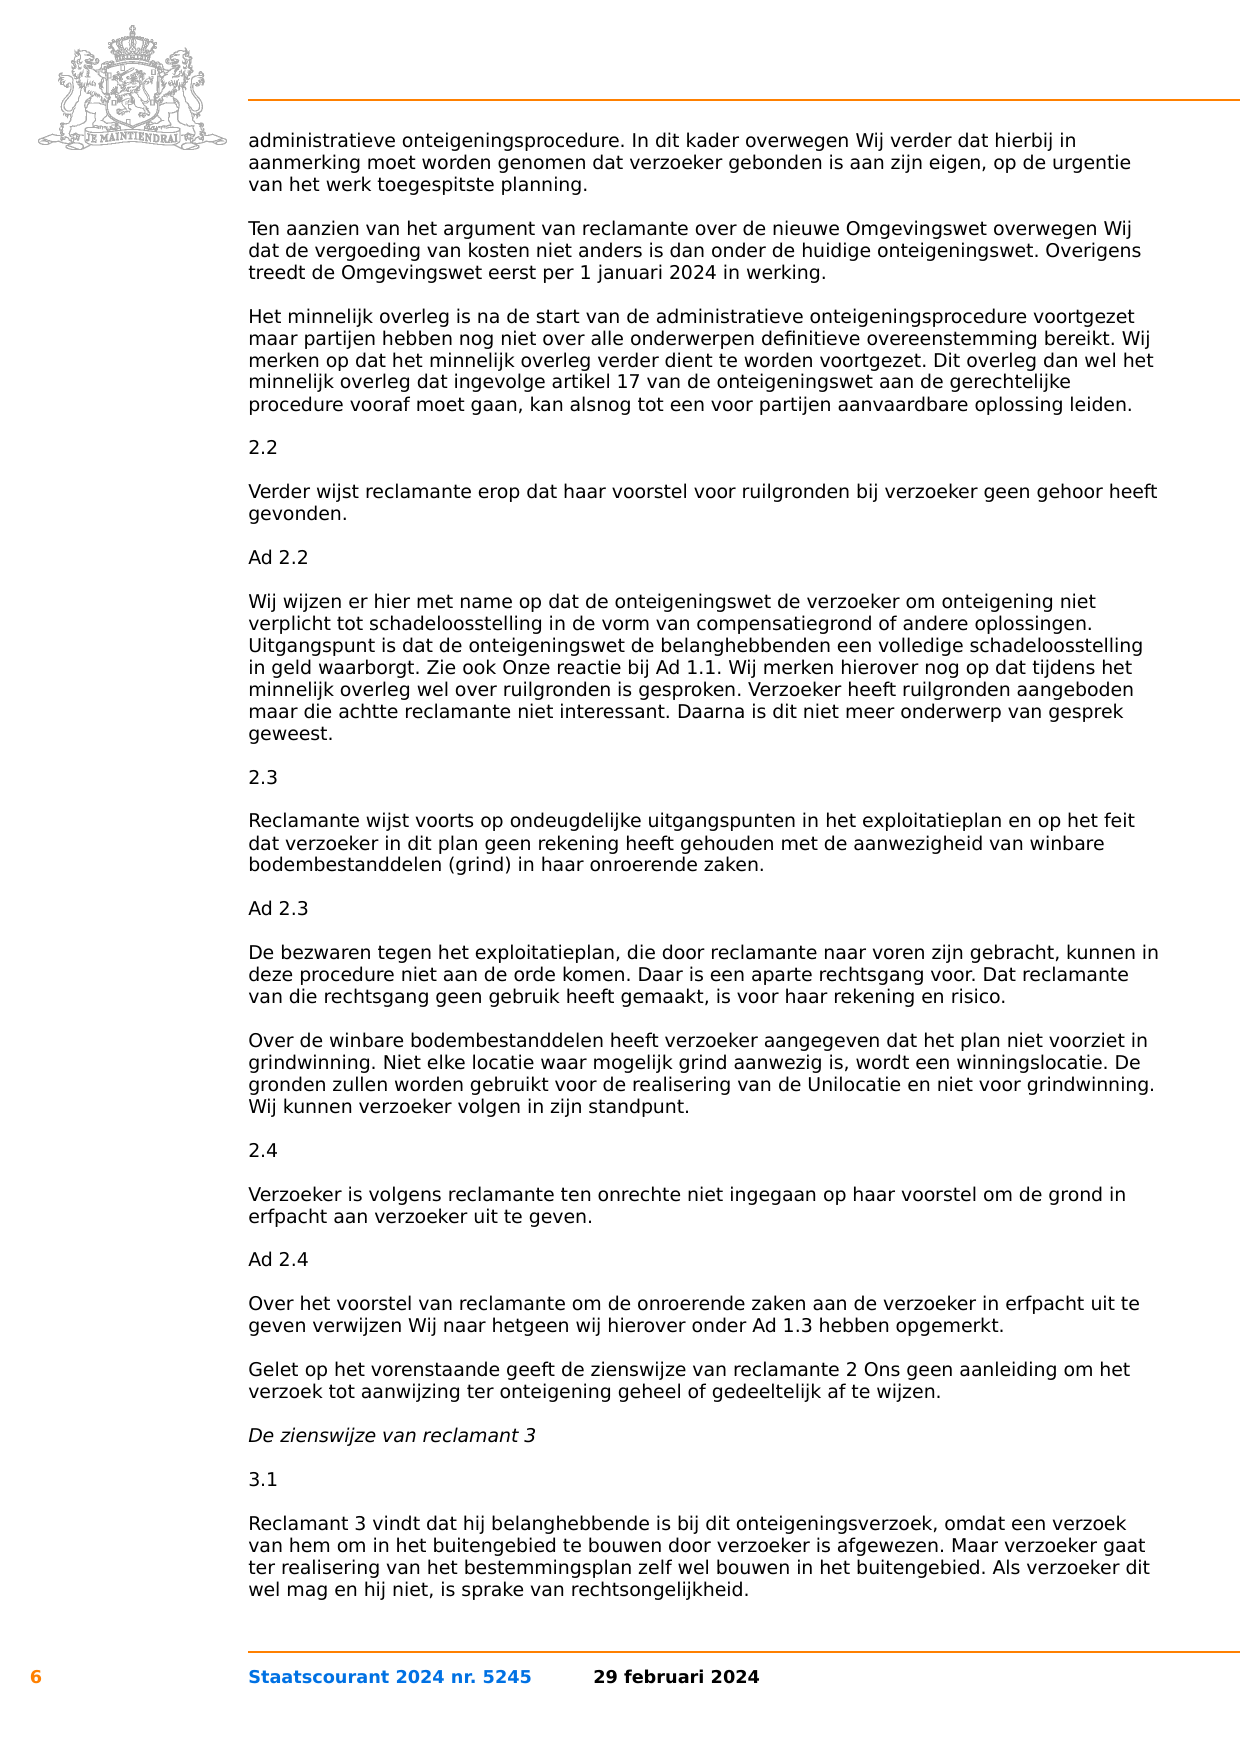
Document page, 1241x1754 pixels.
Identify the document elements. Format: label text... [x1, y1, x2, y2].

text Reclamante wijst voorts op ondeugdelijke uitgangspunten in het exploitatieplan en op het feit dat verzoeker in dit plan geen rekening heeft gehouden met de aanwezigheid van winbare bodembestanddelen (grind) in haar onroerende zaken. [248, 810, 1163, 876]
text Reclamant 3 vindt dat hij belanghebbende is bij dit onteigeningsverzoek, omdat een verzoek van hem om in het buitengebied te bouwen door verzoeker is afgewezen. Maar verzoeker gaat ter realisering van het bestemmingsplan zelf wel bouwen in het buitengebied. Als verzoeker dit wel mag en hij niet, is sprake van rechtsongelijkheid. [248, 1513, 1163, 1601]
text Ten aanzien van het argument van reclamante over de nieuwe Omgevingswet overwegen Wij dat de vergoeding van kosten niet anders is dan onder de huidige onteigeningswet. Overigens treedt de Omgevingswet eerst per 1 januari 2024 in werking. [248, 218, 1163, 284]
text Verder wijst reclamante erop dat haar voorstel voor ruilgronden bij verzoeker geen gehoor heeft gevonden. [248, 481, 1163, 525]
text 3.1 [248, 1469, 1163, 1491]
text 2.4 [248, 1140, 1163, 1162]
text Verzoeker is volgens reclamante ten onrechte niet ingegaan op haar voorstel om de grond in erfpacht aan verzoeker uit te geven. [248, 1183, 1163, 1227]
text Ad 2.4 [248, 1249, 1163, 1271]
text Ad 2.3 [248, 898, 1163, 920]
text Het minnelijk overleg is na de start van de administratieve onteigeningsprocedure voortgezet maar partijen hebben nog niet over alle onderwerpen definitieve overeenstemming bereikt. Wij merken op dat het minnelijk overleg verder dient te worden voortgezet. Dit overleg dan wel het minnelijk overleg dat ingevolge artikel 17 van de onteigeningswet aan de gerechtelijke procedure vooraf moet gaan, kan alsnog tot een voor partijen aanvaardbare oplossing leiden. [248, 306, 1163, 415]
text administratieve onteigeningsprocedure. In dit kader overwegen Wij verder dat hierbij in aanmerking moet worden genomen dat verzoeker gebonden is aan zijn eigen, op de urgentie van het werk toegespitste planning. [248, 130, 1163, 196]
text 2.2 [248, 437, 1163, 459]
text Wij wijzen er hier met name op dat de onteigeningswet de verzoeker om onteigening niet verplicht tot schadeloosstelling in de vorm van compensatiegrond of andere oplossingen. Uitgangspunt is dat de onteigeningswet de belanghebbenden een volledige schadeloosstelling in geld waarborgt. Zie ook Onze reactie bij Ad 1.1. Wij merken hierover nog op dat tijdens het minnelijk overleg wel over ruilgronden is gesproken. Verzoeker heeft ruilgronden aangeboden maar die achtte reclamante niet interessant. Daarna is dit niet meer onderwerp van gesprek geweest. [248, 591, 1163, 745]
text Ad 2.2 [248, 547, 1163, 569]
text Gelet op het vorenstaande geeft de zienswijze van reclamante 2 Ons geen aanleiding om het verzoek tot aanwijzing ter onteigening geheel of gedeeltelijk af te wijzen. [248, 1359, 1163, 1403]
picture [38, 25, 227, 150]
text Over de winbare bodembestanddelen heeft verzoeker aangegeven dat het plan niet voorziet in grindwinning. Niet elke locatie waar mogelijk grind aanwezig is, wordt een winningslocatie. De gronden zullen worden gebruikt voor de realisering van de Unilocatie en niet voor grindwinning. Wij kunnen verzoeker volgen in zijn standpunt. [248, 1030, 1163, 1118]
text De bezwaren tegen het exploitatieplan, die door reclamante naar voren zijn gebracht, kunnen in deze procedure niet aan de orde komen. Daar is een aparte rechtsgang voor. Dat reclamante van die rechtsgang geen gebruik heeft gemaakt, is voor haar rekening en risico. [248, 942, 1163, 1008]
text Over het voorstel van reclamante om de onroerende zaken aan de verzoeker in erfpacht uit te geven verwijzen Wij naar hetgeen wij hierover onder Ad 1.3 hebben opgemerkt. [248, 1293, 1163, 1337]
text 2.3 [248, 767, 1163, 788]
subtitle De zienswijze van reclamant 3 [248, 1425, 1163, 1447]
